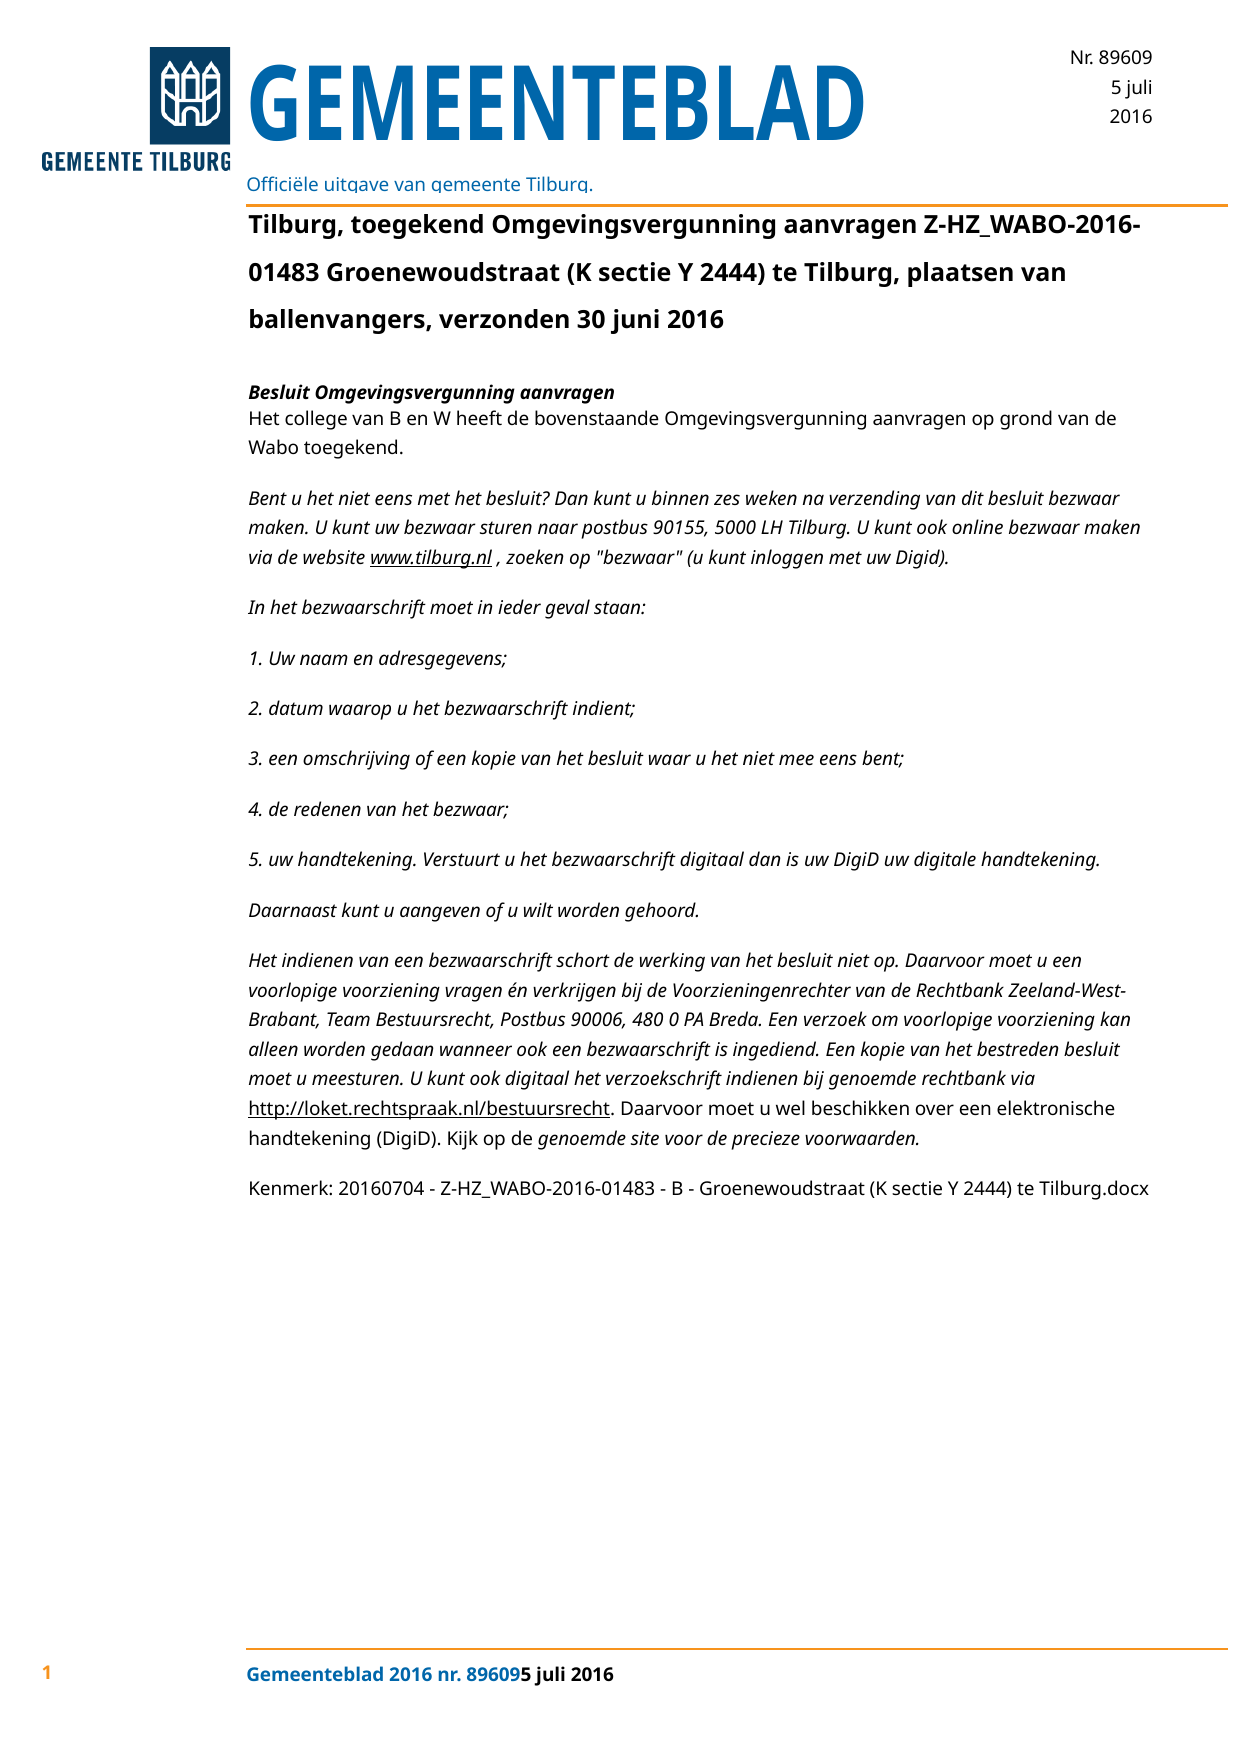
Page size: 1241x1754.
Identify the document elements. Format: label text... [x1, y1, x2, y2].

text 4. de redenen van het bezwaar; [248, 796, 1152, 822]
picture [41, 47, 231, 172]
text Bent u het niet eens met het besluit? Dan kunt u binnen zes weken na verzending van dit besluit bezwaar maken. U kunt uw bezwaar sturen naar postbus 90155, 5000 LH Tilburg. U kunt ook online bezwaar maken via de website www.tilburg.nl , zoeken op "bezwaar" (u kunt inloggen met uw Digid). [248, 485, 1152, 570]
text In het bezwaarschrift moet in ieder geval staan: [248, 594, 1152, 620]
text Tilburg, toegekend Omgevingsvergunning aanvragen Z-HZ_WABO-2016-01483 Groenewoudstraat (K sectie Y 2444) te Tilburg, plaatsen van ballenvangers, verzonden 30 juni 2016 [248, 207, 1152, 336]
text 2. datum waarop u het bezwaarschrift indient; [248, 695, 1152, 721]
text Kenmerk: 20160704 - Z-HZ_WABO-2016-01483 - B - Groenewoudstraat (K sectie Y 2444) te Tilburg.docx [248, 1175, 1152, 1201]
text 1. Uw naam en adresgegevens; [248, 645, 1152, 671]
text Daarnaast kunt u aangeven of u wilt worden gehoord. [248, 897, 1152, 923]
text Het college van B en W heeft de bovenstaande Omgevingsvergunning aanvragen op grond van de Wabo toegekend. [248, 405, 1152, 460]
text Het indienen van een bezwaarschrift schort de werking van het besluit niet op. Daarvoor moet u een voorlopige voorziening vragen én verkrijgen bij de Voorzieningenrechter van de Rechtbank Zeeland-West-Brabant, Team Bestuursrecht, Postbus 90006, 480 0 PA Breda. Een verzoek om voorlopige voorziening kan alleen worden gedaan wanneer ook een bezwaarschrift is ingediend. Een kopie van het bestreden besluit moet u meesturen. U kunt ook digitaal het verzoekschrift indienen bij genoemde rechtbank via http://loket.rechtspraak.nl/bestuursrecht. Daarvoor moet u wel beschikken over een elektronische handtekening (DigiD). Kijk op de genoemde site voor de precieze voorwaarden. [248, 947, 1152, 1151]
text 3. een omschrijving of een kopie van het besluit waar u het niet mee eens bent; [248, 746, 1152, 771]
text 5. uw handtekening. Verstuurt u het bezwaarschrift digitaal dan is uw DigiD uw digitale handtekening. [248, 846, 1152, 872]
text Besluit Omgevingsvergunning aanvragen [248, 379, 1152, 405]
